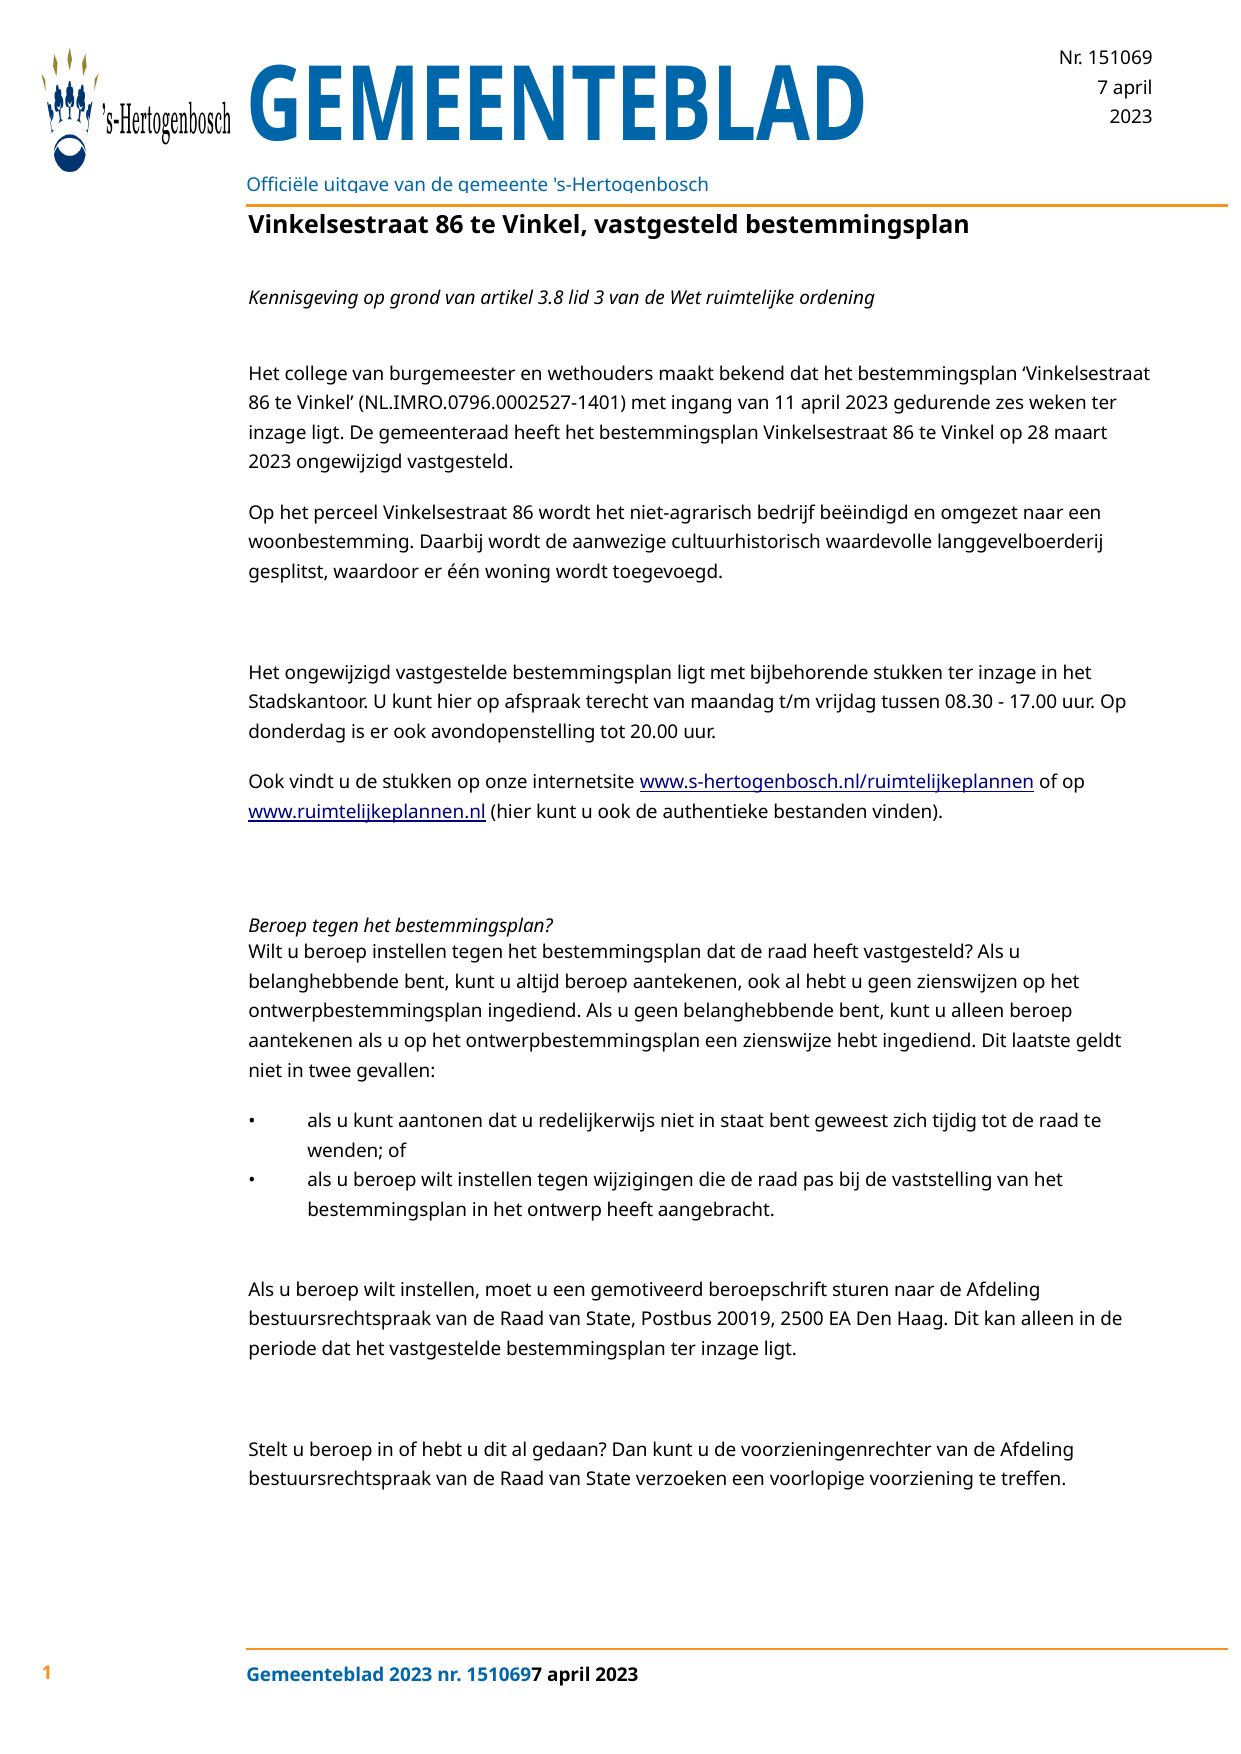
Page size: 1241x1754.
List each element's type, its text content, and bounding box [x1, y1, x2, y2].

text Wilt u beroep instellen tegen het bestemmingsplan dat de raad heeft vastgesteld? Als u belanghebbende bent, kunt u altijd beroep aantekenen, ook al hebt u geen zienswijzen op het ontwerpbestemmingsplan ingediend. Als u geen belanghebbende bent, kunt u alleen beroep aantekenen als u op het ontwerpbestemmingsplan een zienswijze hebt ingediend. Dit laatste geldt niet in twee gevallen: [248, 938, 1152, 1082]
picture [41, 47, 231, 172]
text Stelt u beroep in of hebt u dit al gedaan? Dan kunt u de voorzieningenrechter van de Afdeling bestuursrechtspraak van de Raad van State verzoeken een voorlopige voorziening te treffen. [248, 1436, 1152, 1491]
text Kennisgeving op grond van artikel 3.8 lid 3 van de Wet ruimtelijke ordening [248, 284, 1152, 309]
text Als u beroep wilt instellen, moet u een gemotiveerd beroepschrift sturen naar de Afdeling bestuursrechtspraak van de Raad van State, Postbus 20019, 2500 EA Den Haag. Dit kan alleen in de periode dat het vastgestelde bestemmingsplan ter inzage ligt. [248, 1276, 1152, 1361]
text Het ongewijzigd vastgestelde bestemmingsplan ligt met bijbehorende stukken ter inzage in het Stadskantoor. U kunt hier op afspraak terecht van maandag t/m vrijdag tussen 08.30 - 17.00 uur. Op donderdag is er ook avondopenstelling tot 20.00 uur. [248, 659, 1152, 744]
text Het college van burgemeester en wethouders maakt bekend dat het bestemmingsplan ‘Vinkelsestraat 86 te Vinkel’ (NL.IMRO.0796.0002527-1401) met ingang van 11 april 2023 gedurende zes weken ter inzage ligt. De gemeenteraad heeft het bestemmingsplan Vinkelsestraat 86 te Vinkel op 28 maart 2023 ongewijzigd vastgesteld. [248, 360, 1152, 474]
list als u kunt aantonen dat u redelijkerwijs niet in staat bent geweest zich tijdig tot de raad te wenden; of [248, 1107, 1152, 1162]
text Ook vindt u de stukken op onze internetsite www.s-hertogenbosch.nl/ruimtelijkeplannen of op www.ruimtelijkeplannen.nl (hier kunt u ook de authentieke bestanden vinden). [248, 769, 1152, 824]
text Op het perceel Vinkelsestraat 86 wordt het niet-agrarisch bedrijf beëindigd en omgezet naar een woonbestemming. Daarbij wordt de aanwezige cultuurhistorisch waardevolle langgevelboerderij gesplitst, waardoor er één woning wordt toegevoegd. [248, 499, 1152, 584]
text Beroep tegen het bestemmingsplan? [248, 913, 1152, 938]
text Vinkelsestraat 86 te Vinkel, vastgesteld bestemmingsplan [248, 207, 1152, 241]
list als u beroep wilt instellen tegen wijzigingen die de raad pas bij de vaststelling van het bestemmingsplan in het ontwerp heeft aangebracht. [248, 1166, 1152, 1222]
